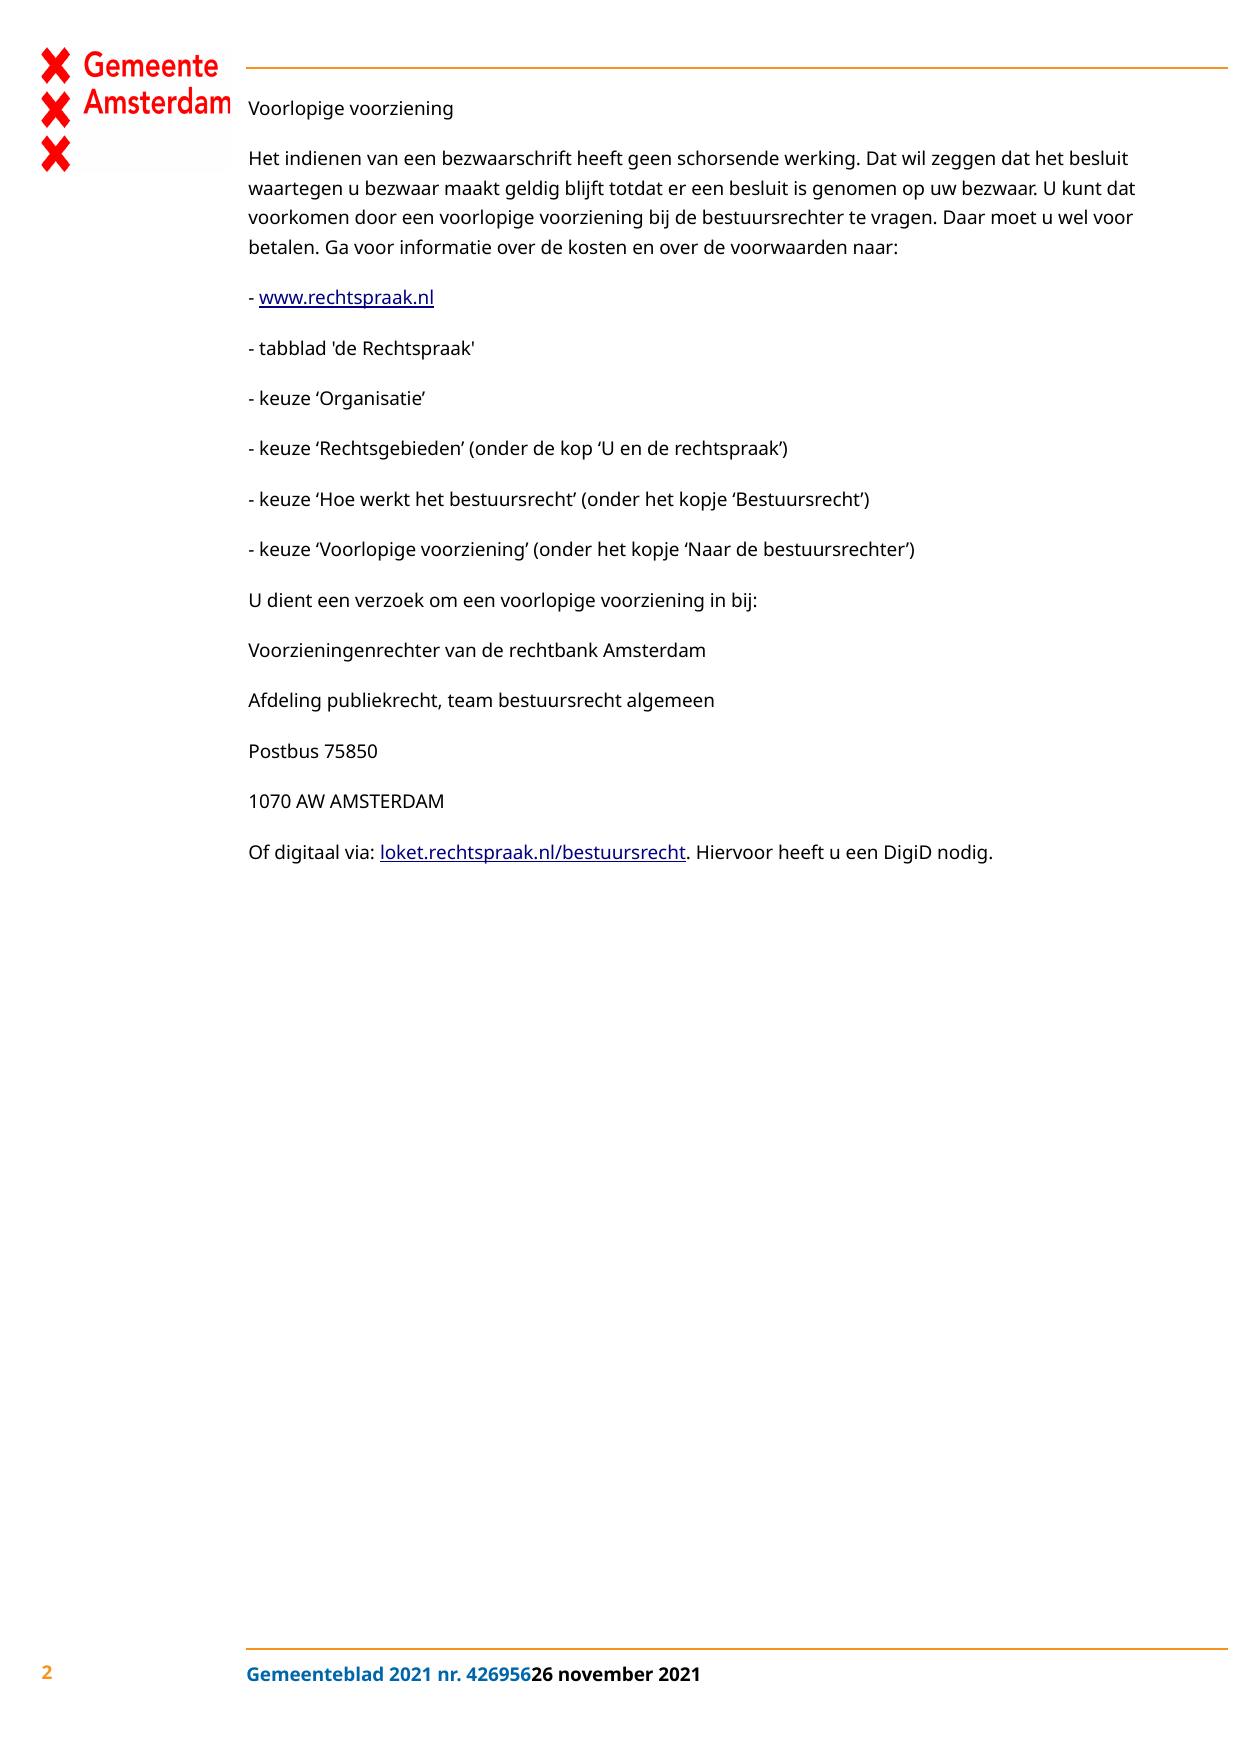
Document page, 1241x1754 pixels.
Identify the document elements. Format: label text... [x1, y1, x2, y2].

text - keuze ‘Hoe werkt het bestuursrecht’ (onder het kopje ‘Bestuursrecht’) [248, 486, 1152, 512]
text - keuze ‘Voorlopige voorziening’ (onder het kopje ‘Naar de bestuursrechter’) [248, 536, 1152, 562]
text Het indienen van een bezwaarschrift heeft geen schorsende werking. Dat wil zeggen dat het besluit waartegen u bezwaar maakt geldig blijft totdat er een besluit is genomen op uw bezwaar. U kunt dat voorkomen door een voorlopige voorziening bij de bestuursrechter te vragen. Daar moet u wel voor betalen. Ga voor informatie over de kosten en over de voorwaarden naar: [248, 145, 1152, 260]
text Voorlopige voorziening [248, 95, 1152, 121]
text - tabblad 'de Rechtspraak' [248, 335, 1152, 361]
text - keuze ‘Rechtsgebieden’ (onder de kop ‘U en de rechtspraak’) [248, 436, 1152, 461]
text Postbus 75850 [248, 738, 1152, 764]
picture [41, 47, 231, 172]
text Afdeling publiekrecht, team bestuursrecht algemeen [248, 688, 1152, 713]
text U dient een verzoek om een voorlopige voorziening in bij: [248, 587, 1152, 613]
text 1070 AW AMSTERDAM [248, 788, 1152, 814]
text Voorzieningenrechter van de rechtbank Amsterdam [248, 637, 1152, 663]
text - keuze ‘Organisatie’ [248, 385, 1152, 411]
text - www.rechtspraak.nl [248, 284, 1152, 310]
text Of digitaal via: loket.rechtspraak.nl/bestuursrecht. Hiervoor heeft u een DigiD nodig. [248, 839, 1152, 865]
